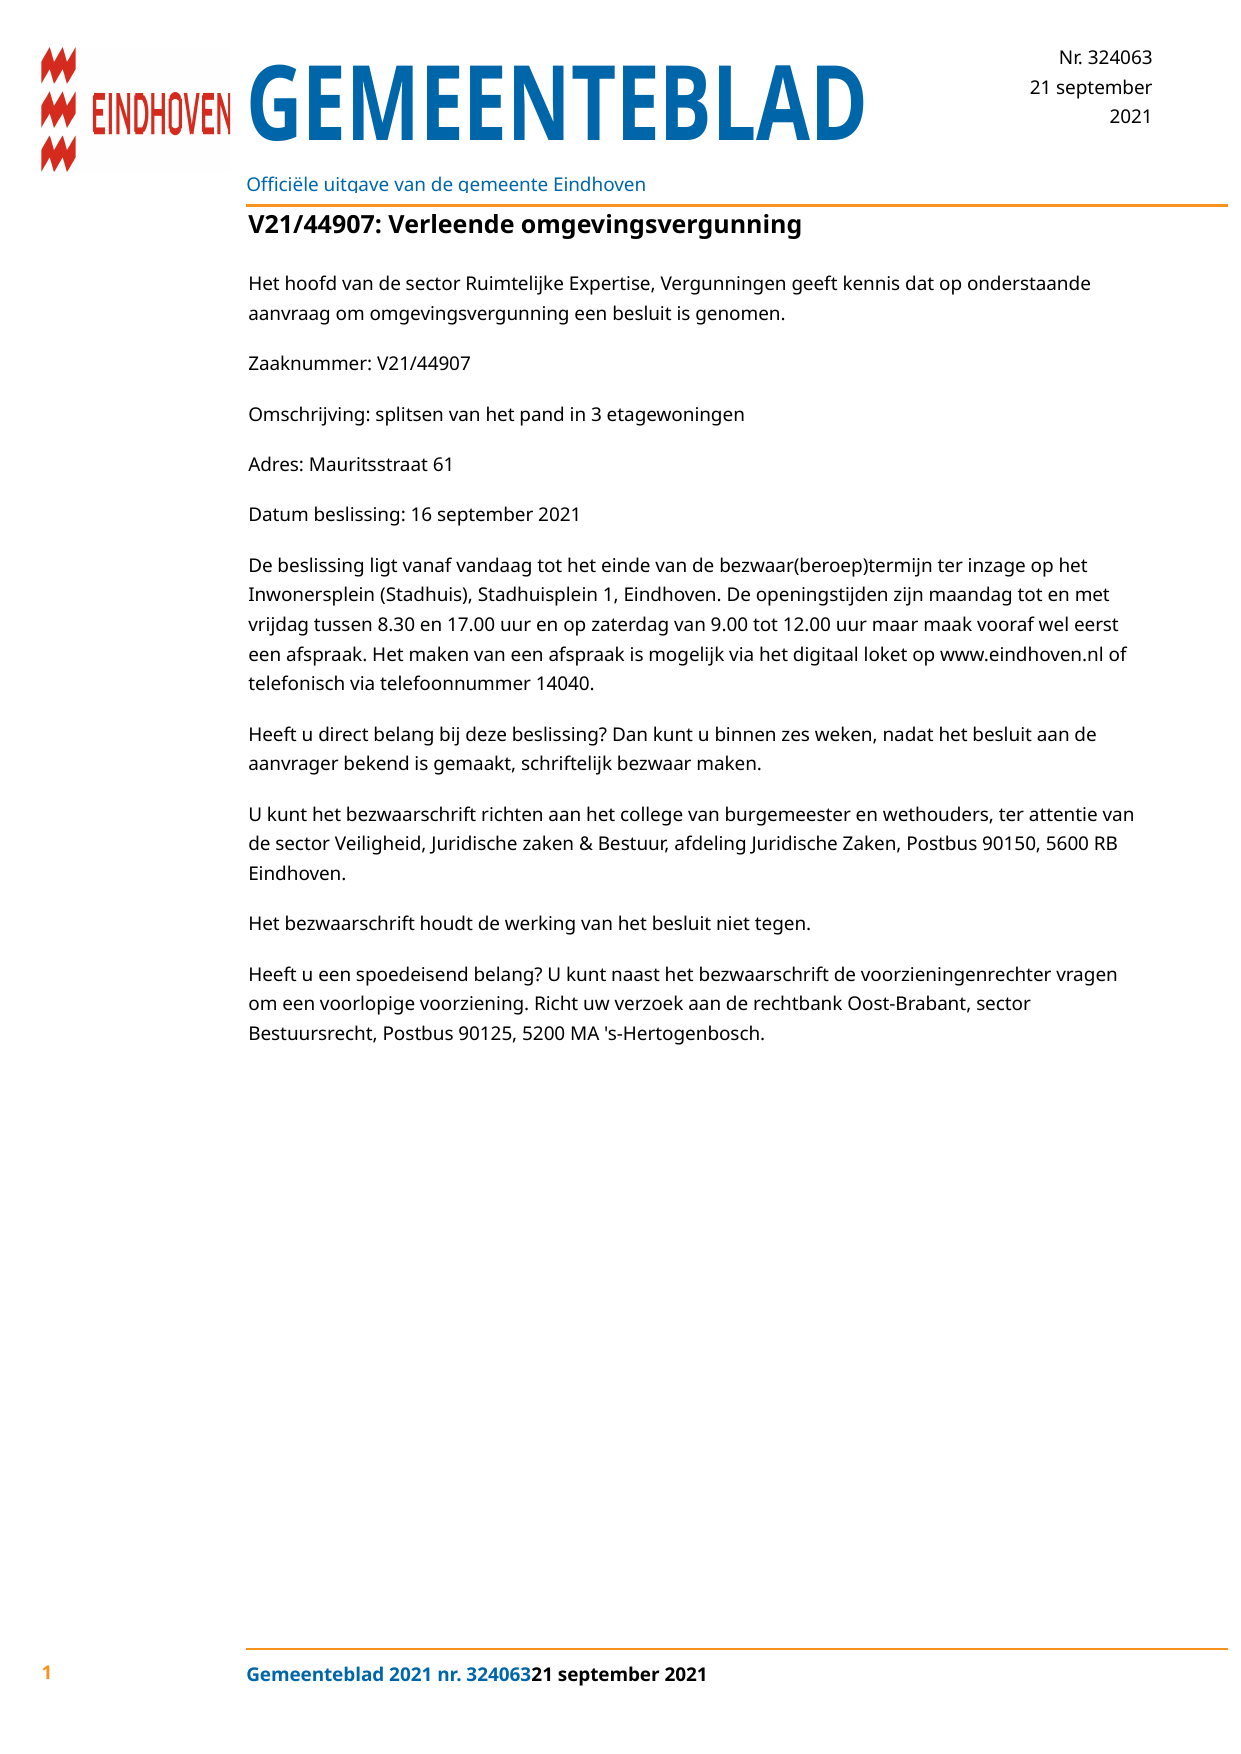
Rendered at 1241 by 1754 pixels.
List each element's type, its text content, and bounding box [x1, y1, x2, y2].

text Omschrijving: splitsen van het pand in 3 etagewoningen [248, 401, 1152, 426]
text V21/44907: Verleende omgevingsvergunning [248, 207, 1152, 241]
text U kunt het bezwaarschrift richten aan het college van burgemeester en wethouders, ter attentie van de sector Veiligheid, Juridische zaken & Bestuur, afdeling Juridische Zaken, Postbus 90150, 5600 RB Eindhoven. [248, 801, 1152, 886]
text Adres: Mauritsstraat 61 [248, 451, 1152, 477]
text Het bezwaarschrift houdt de werking van het besluit niet tegen. [248, 910, 1152, 936]
text Heeft u direct belang bij deze beslissing? Dan kunt u binnen zes weken, nadat het besluit aan de aanvrager bekend is gemaakt, schriftelijk bezwaar maken. [248, 721, 1152, 776]
text De beslissing ligt vanaf vandaag tot het einde van de bezwaar(beroep)termijn ter inzage op het Inwonersplein (Stadhuis), Stadhuisplein 1, Eindhoven. De openingstijden zijn maandag tot en met vrijdag tussen 8.30 en 17.00 uur en op zaterdag van 9.00 tot 12.00 uur maar maak vooraf wel eerst een afspraak. Het maken van een afspraak is mogelijk via het digitaal loket op www.eindhoven.nl of telefonisch via telefoonnummer 14040. [248, 552, 1152, 696]
text Heeft u een spoedeisend belang? U kunt naast het bezwaarschrift de voorzieningenrechter vragen om een voorlopige voorziening. Richt uw verzoek aan de rechtbank Oost-Brabant, sector Bestuursrecht, Postbus 90125, 5200 MA 's-Hertogenbosch. [248, 961, 1152, 1046]
picture [41, 47, 231, 172]
text Het hoofd van de sector Ruimtelijke Expertise, Vergunningen geeft kennis dat op onderstaande aanvraag om omgevingsvergunning een besluit is genomen. [248, 270, 1152, 326]
text Zaaknummer: V21/44907 [248, 350, 1152, 376]
text Datum beslissing: 16 september 2021 [248, 502, 1152, 527]
